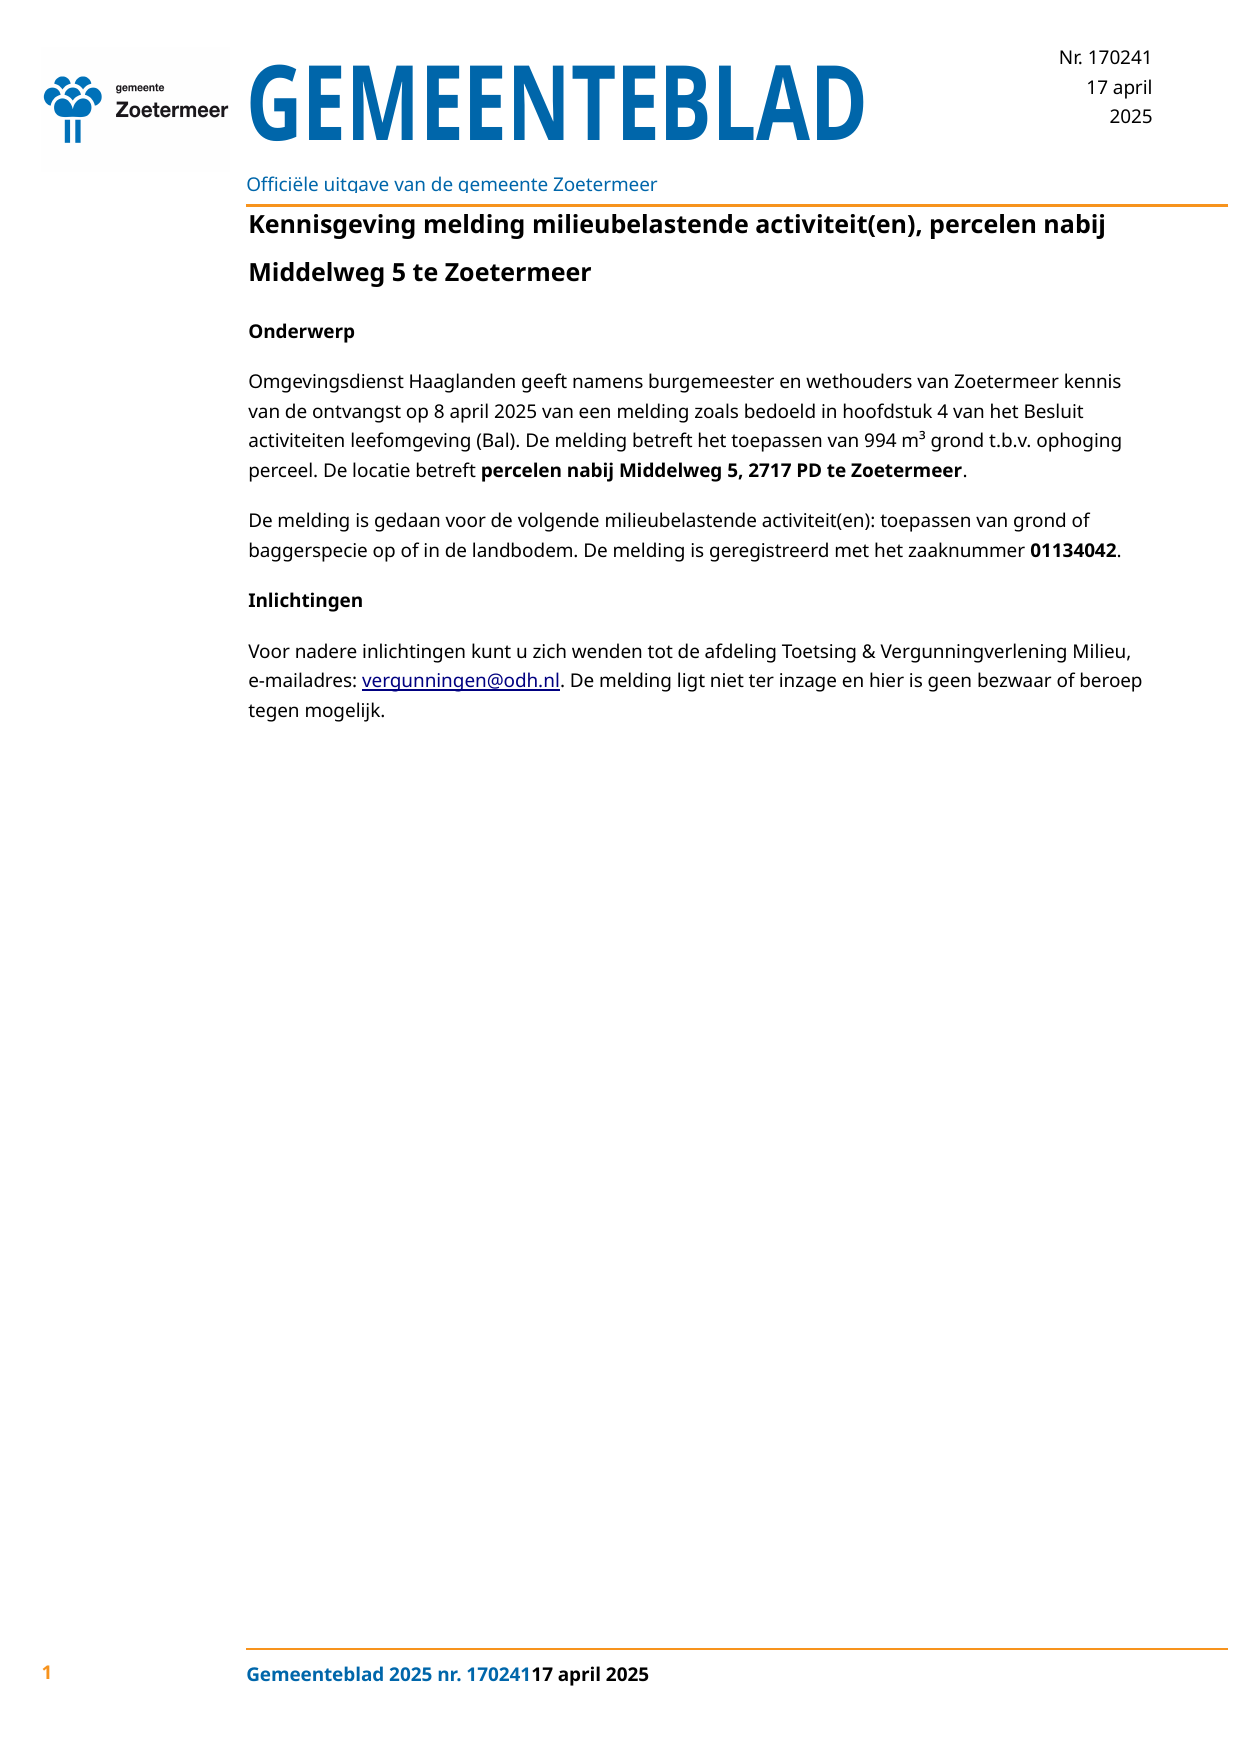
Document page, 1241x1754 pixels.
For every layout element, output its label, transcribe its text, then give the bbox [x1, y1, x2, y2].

text Voor nadere inlichtingen kunt u zich wenden tot de afdeling Toetsing & Vergunningverlening Milieu, e-mailadres: vergunningen@odh.nl. De melding ligt niet ter inzage en hier is geen bezwaar of beroep tegen mogelijk. [248, 638, 1152, 723]
text Kennisgeving melding milieubelastende activiteit(en), percelen nabij Middelweg 5 te Zoetermeer [248, 207, 1152, 288]
picture [41, 47, 231, 172]
text Inlichtingen [248, 587, 1152, 613]
text De melding is gedaan voor de volgende milieubelastende activiteit(en): toepassen van grond of baggerspecie op of in de landbodem. De melding is geregistreerd met het zaaknummer 01134042. [248, 507, 1152, 563]
text Omgevingsdienst Haaglanden geeft namens burgemeester en wethouders van Zoetermeer kennis van de ontvangst op 8 april 2025 van een melding zoals bedoeld in hoofdstuk 4 van het Besluit activiteiten leefomgeving (Bal). De melding betreft het toepassen van 994 m³ grond t.b.v. ophoging perceel. De locatie betreft percelen nabij Middelweg 5, 2717 PD te Zoetermeer. [248, 368, 1152, 483]
text Onderwerp [248, 318, 1152, 344]
